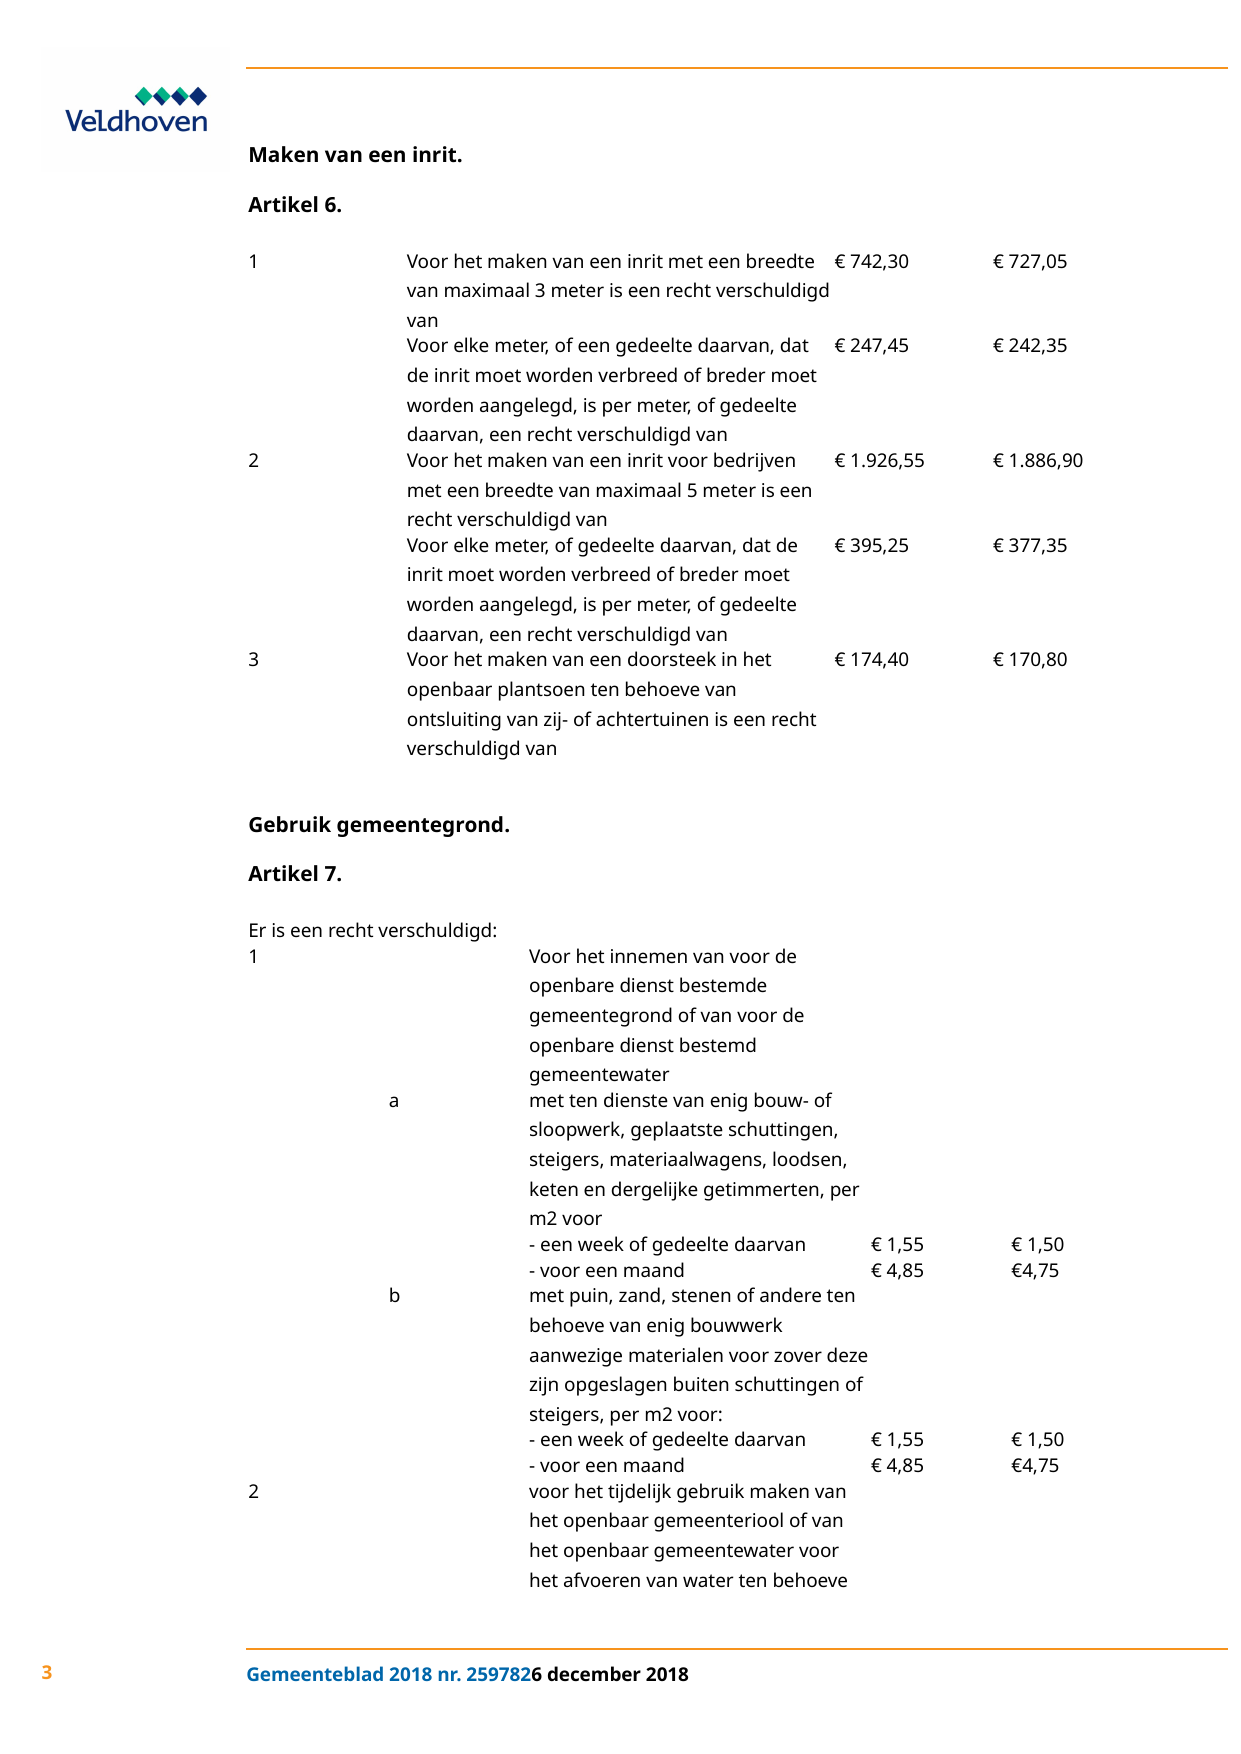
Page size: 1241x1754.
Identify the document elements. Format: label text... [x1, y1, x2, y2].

table_cell € 1,55 [871, 1231, 1011, 1257]
picture [41, 47, 231, 172]
table_cell - voor een maand [529, 1257, 871, 1283]
table_cell - een week of gedeelte daarvan [529, 1427, 871, 1452]
table_cell € 1.926,55 [834, 447, 993, 532]
table_cell Voor elke meter, of een gedeelte daarvan, dat de inrit moet worden verbreed of breder moet worden aangelegd, is per meter, of gedeelte daarvan, een recht verschuldigd van [407, 333, 834, 447]
table_cell € 247,45 [834, 333, 993, 447]
table_cell [1011, 1087, 1152, 1231]
table_cell € 174,40 [834, 647, 993, 761]
table_cell [389, 1427, 529, 1452]
table_cell 2 [248, 1478, 388, 1593]
table_cell [248, 1427, 388, 1452]
table_cell voor het tijdelijk gebruik maken van het openbaar gemeenteriool of van het openbaar gemeentewater voor het afvoeren van water ten behoeve [529, 1478, 871, 1593]
table_header Voor het maken van een inrit met een breedte van maximaal 3 meter is een recht verschuldigd van [407, 248, 834, 333]
table_cell [248, 1231, 388, 1257]
table_cell [248, 1283, 388, 1427]
table_cell - voor een maand [529, 1453, 871, 1478]
table_cell Voor het innemen van voor de openbare dienst bestemde gemeentegrond of van voor de openbare dienst bestemd gemeentewater [529, 943, 871, 1087]
table_cell [1011, 1283, 1152, 1427]
table_cell € 377,35 [993, 532, 1152, 647]
table_cell €4,75 [1011, 1453, 1152, 1478]
table_cell [871, 1478, 1011, 1593]
table_cell 1 [248, 943, 388, 1087]
table_cell b [389, 1283, 529, 1427]
table_cell € 4,85 [871, 1257, 1011, 1283]
table_cell 3 [248, 647, 407, 761]
table_cell [248, 1453, 388, 1478]
table_cell € 395,25 [834, 532, 993, 647]
table_cell € 1.886,90 [993, 447, 1152, 532]
table_cell € 4,85 [871, 1453, 1011, 1478]
table_cell met puin, zand, stenen of andere ten behoeve van enig bouwwerk aanwezige materialen voor zover deze zijn opgeslagen buiten schuttingen of steigers, per m2 voor: [529, 1283, 871, 1427]
table_cell 2 [248, 447, 407, 532]
table_cell € 1,50 [1011, 1427, 1152, 1452]
table_cell € 1,50 [1011, 1231, 1152, 1257]
table_cell [1011, 1478, 1152, 1593]
table_cell [389, 1453, 529, 1478]
table_cell [248, 333, 407, 447]
table_cell a [389, 1087, 529, 1231]
table_cell €4,75 [1011, 1257, 1152, 1283]
table_cell Voor het maken van een inrit voor bedrijven met een breedte van maximaal 5 meter is een recht verschuldigd van [407, 447, 834, 532]
text Maken van een inrit. [248, 140, 1152, 169]
table_header 1 [248, 248, 407, 333]
table_cell [871, 943, 1011, 1087]
table_cell [389, 1478, 529, 1593]
text Gebruik gemeentegrond. [248, 810, 1152, 838]
table_cell [871, 1283, 1011, 1427]
table_cell [248, 532, 407, 647]
table_cell Voor het maken van een doorsteek in het openbaar plantsoen ten behoeve van ontsluiting van zij- of achtertuinen is een recht verschuldigd van [407, 647, 834, 761]
table_cell € 1,55 [871, 1427, 1011, 1452]
table_cell € 242,35 [993, 333, 1152, 447]
table_cell [389, 1231, 529, 1257]
table_header € 742,30 [834, 248, 993, 333]
table_header € 727,05 [993, 248, 1152, 333]
text Artikel 7. [248, 859, 1152, 888]
table_cell [248, 1087, 388, 1231]
table_cell [871, 1087, 1011, 1231]
table_header Er is een recht verschuldigd: [248, 917, 1152, 943]
table_cell [1011, 943, 1152, 1087]
table_cell [248, 1257, 388, 1283]
table_cell [389, 1257, 529, 1283]
table_cell - een week of gedeelte daarvan [529, 1231, 871, 1257]
text Artikel 6. [248, 190, 1152, 218]
table_cell € 170,80 [993, 647, 1152, 761]
table_cell Voor elke meter, of gedeelte daarvan, dat de inrit moet worden verbreed of breder moet worden aangelegd, is per meter, of gedeelte daarvan, een recht verschuldigd van [407, 532, 834, 647]
table_cell met ten dienste van enig bouw- of sloopwerk, geplaatste schuttingen, steigers, materiaalwagens, loodsen, keten en dergelijke getimmerten, per m2 voor [529, 1087, 871, 1231]
table_cell [389, 943, 529, 1087]
